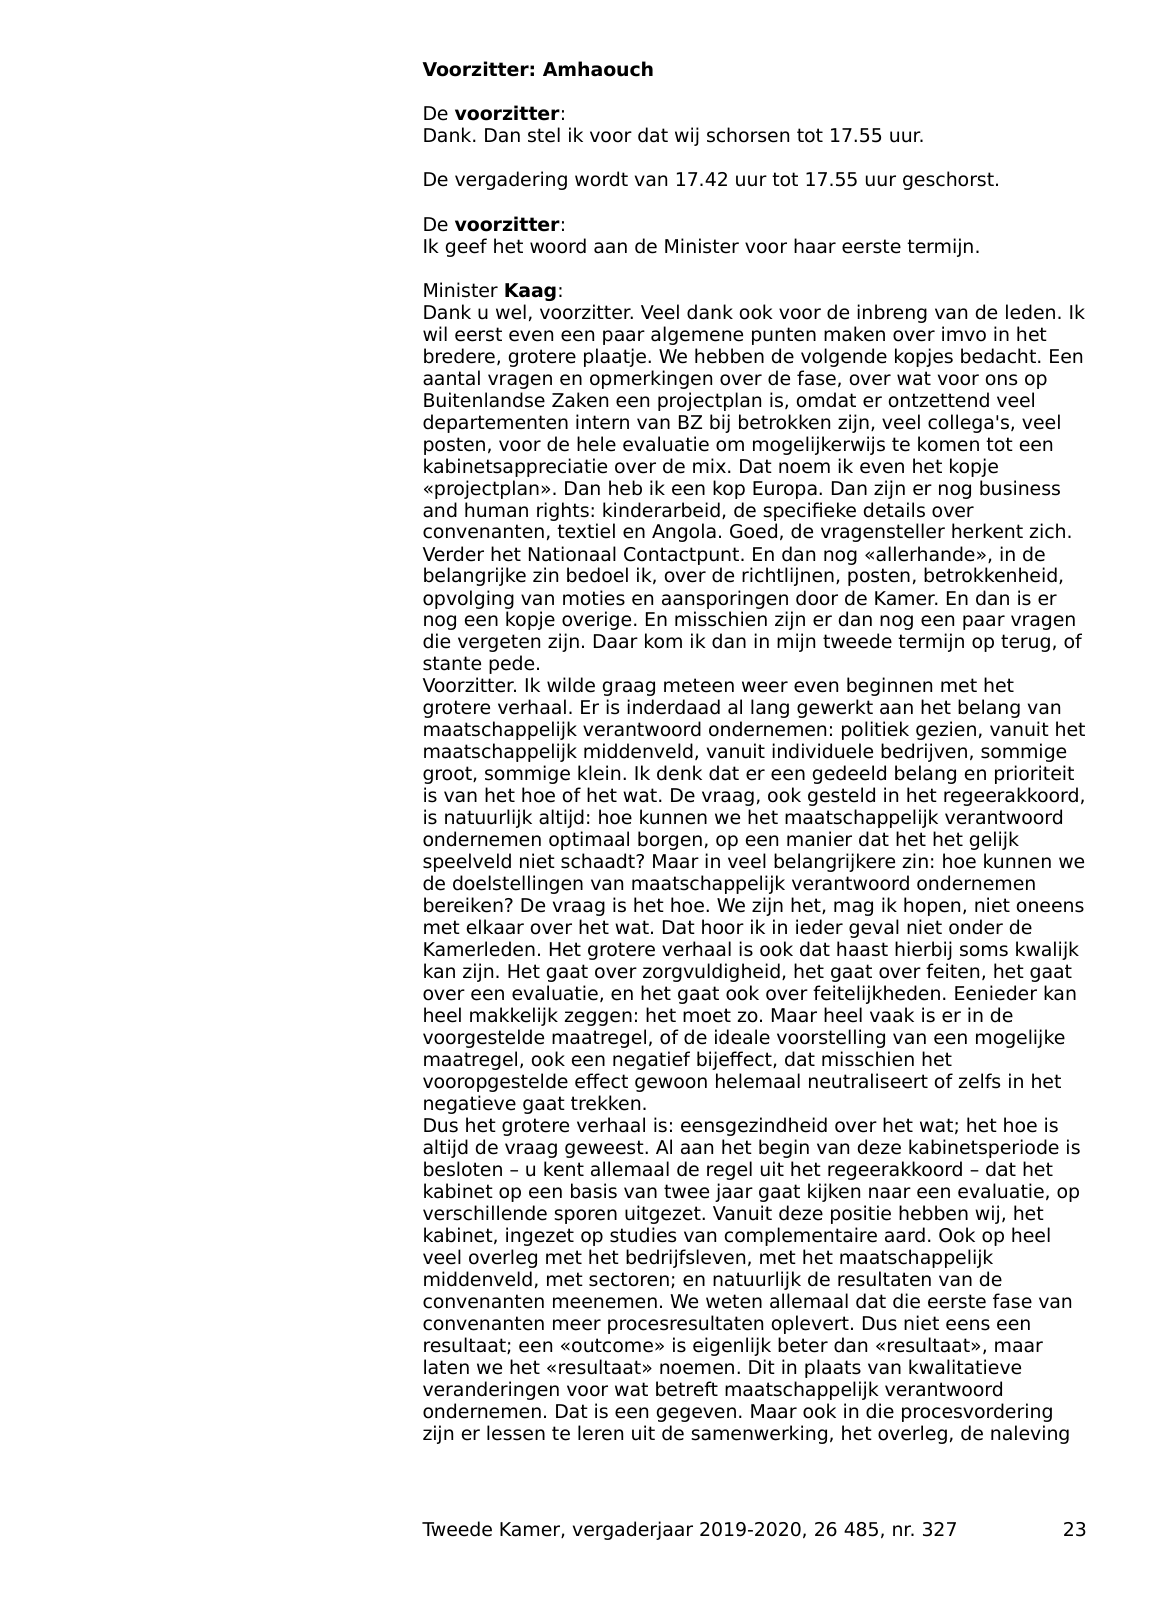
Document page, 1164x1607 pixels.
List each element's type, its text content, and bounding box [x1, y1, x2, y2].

text Minister Kaag: [422, 280, 1087, 302]
text Dus het grotere verhaal is: eensgezindheid over het wat; het hoe is altijd de vraag geweest. Al aan het begin van deze kabinetsperiode is besloten – u kent allemaal de regel uit het regeerakkoord – dat het kabinet op een basis van twee jaar gaat kijken naar een evaluatie, op verschillende sporen uitgezet. Vanuit deze positie hebben wij, het kabinet, ingezet op studies van complementaire aard. Ook op heel veel overleg met het bedrijfsleven, met het maatschappelijk middenveld, met sectoren; en natuurlijk de resultaten van de convenanten meenemen. We weten allemaal dat die eerste fase van convenanten meer procesresultaten oplevert. Dus niet eens een resultaat; een «outcome» is eigenlijk beter dan «resultaat», maar laten we het «resultaat» noemen. Dit in plaats van kwalitatieve veranderingen voor wat betreft maatschappelijk verantwoord ondernemen. Dat is een gegeven. Maar ook in die procesvordering zijn er lessen te leren uit de samenwerking, het overleg, de naleving [422, 1115, 1087, 1444]
text De voorzitter: [422, 213, 1087, 236]
text Dank. Dan stel ik voor dat wij schorsen tot 17.55 uur. [422, 125, 1087, 147]
text Voorzitter. Ik wilde graag meteen weer even beginnen met het grotere verhaal. Er is inderdaad al lang gewerkt aan het belang van maatschappelijk verantwoord ondernemen: politiek gezien, vanuit het maatschappelijk middenveld, vanuit individuele bedrijven, sommige groot, sommige klein. Ik denk dat er een gedeeld belang en prioriteit is van het hoe of het wat. De vraag, ook gesteld in het regeerakkoord, is natuurlijk altijd: hoe kunnen we het maatschappelijk verantwoord ondernemen optimaal borgen, op een manier dat het het gelijk speelveld niet schaadt? Maar in veel belangrijkere zin: hoe kunnen we de doelstellingen van maatschappelijk verantwoord ondernemen bereiken? De vraag is het hoe. We zijn het, mag ik hopen, niet oneens met elkaar over het wat. Dat hoor ik in ieder geval niet onder de Kamerleden. Het grotere verhaal is ook dat haast hierbij soms kwalijk kan zijn. Het gaat over zorgvuldigheid, het gaat over feiten, het gaat over een evaluatie, en het gaat ook over feitelijkheden. Eenieder kan heel makkelijk zeggen: het moet zo. Maar heel vaak is er in de voorgestelde maatregel, of de ideale voorstelling van een mogelijke maatregel, ook een negatief bijeffect, dat misschien het vooropgestelde effect gewoon helemaal neutraliseert of zelfs in het negatieve gaat trekken. [422, 675, 1087, 1115]
text De voorzitter: [422, 103, 1087, 125]
text Dank u wel, voorzitter. Veel dank ook voor de inbreng van de leden. Ik wil eerst even een paar algemene punten maken over imvo in het bredere, grotere plaatje. We hebben de volgende kopjes bedacht. Een aantal vragen en opmerkingen over de fase, over wat voor ons op Buitenlandse Zaken een projectplan is, omdat er ontzettend veel departementen intern van BZ bij betrokken zijn, veel collega's, veel posten, voor de hele evaluatie om mogelijkerwijs te komen tot een kabinetsappreciatie over de mix. Dat noem ik even het kopje «projectplan». Dan heb ik een kop Europa. Dan zijn er nog business and human rights: kinderarbeid, de specifieke details over convenanten, textiel en Angola. Goed, de vragensteller herkent zich. Verder het Nationaal Contactpunt. En dan nog «allerhande», in de belangrijke zin bedoel ik, over de richtlijnen, posten, betrokkenheid, opvolging van moties en aansporingen door de Kamer. En dan is er nog een kopje overige. En misschien zijn er dan nog een paar vragen die vergeten zijn. Daar kom ik dan in mijn tweede termijn op terug, of stante pede. [422, 302, 1087, 675]
subtitle Voorzitter: Amhaouch [422, 59, 1087, 81]
text De vergadering wordt van 17.42 uur tot 17.55 uur geschorst. [422, 169, 1087, 191]
text Ik geef het woord aan de Minister voor haar eerste termijn. [422, 236, 1087, 257]
